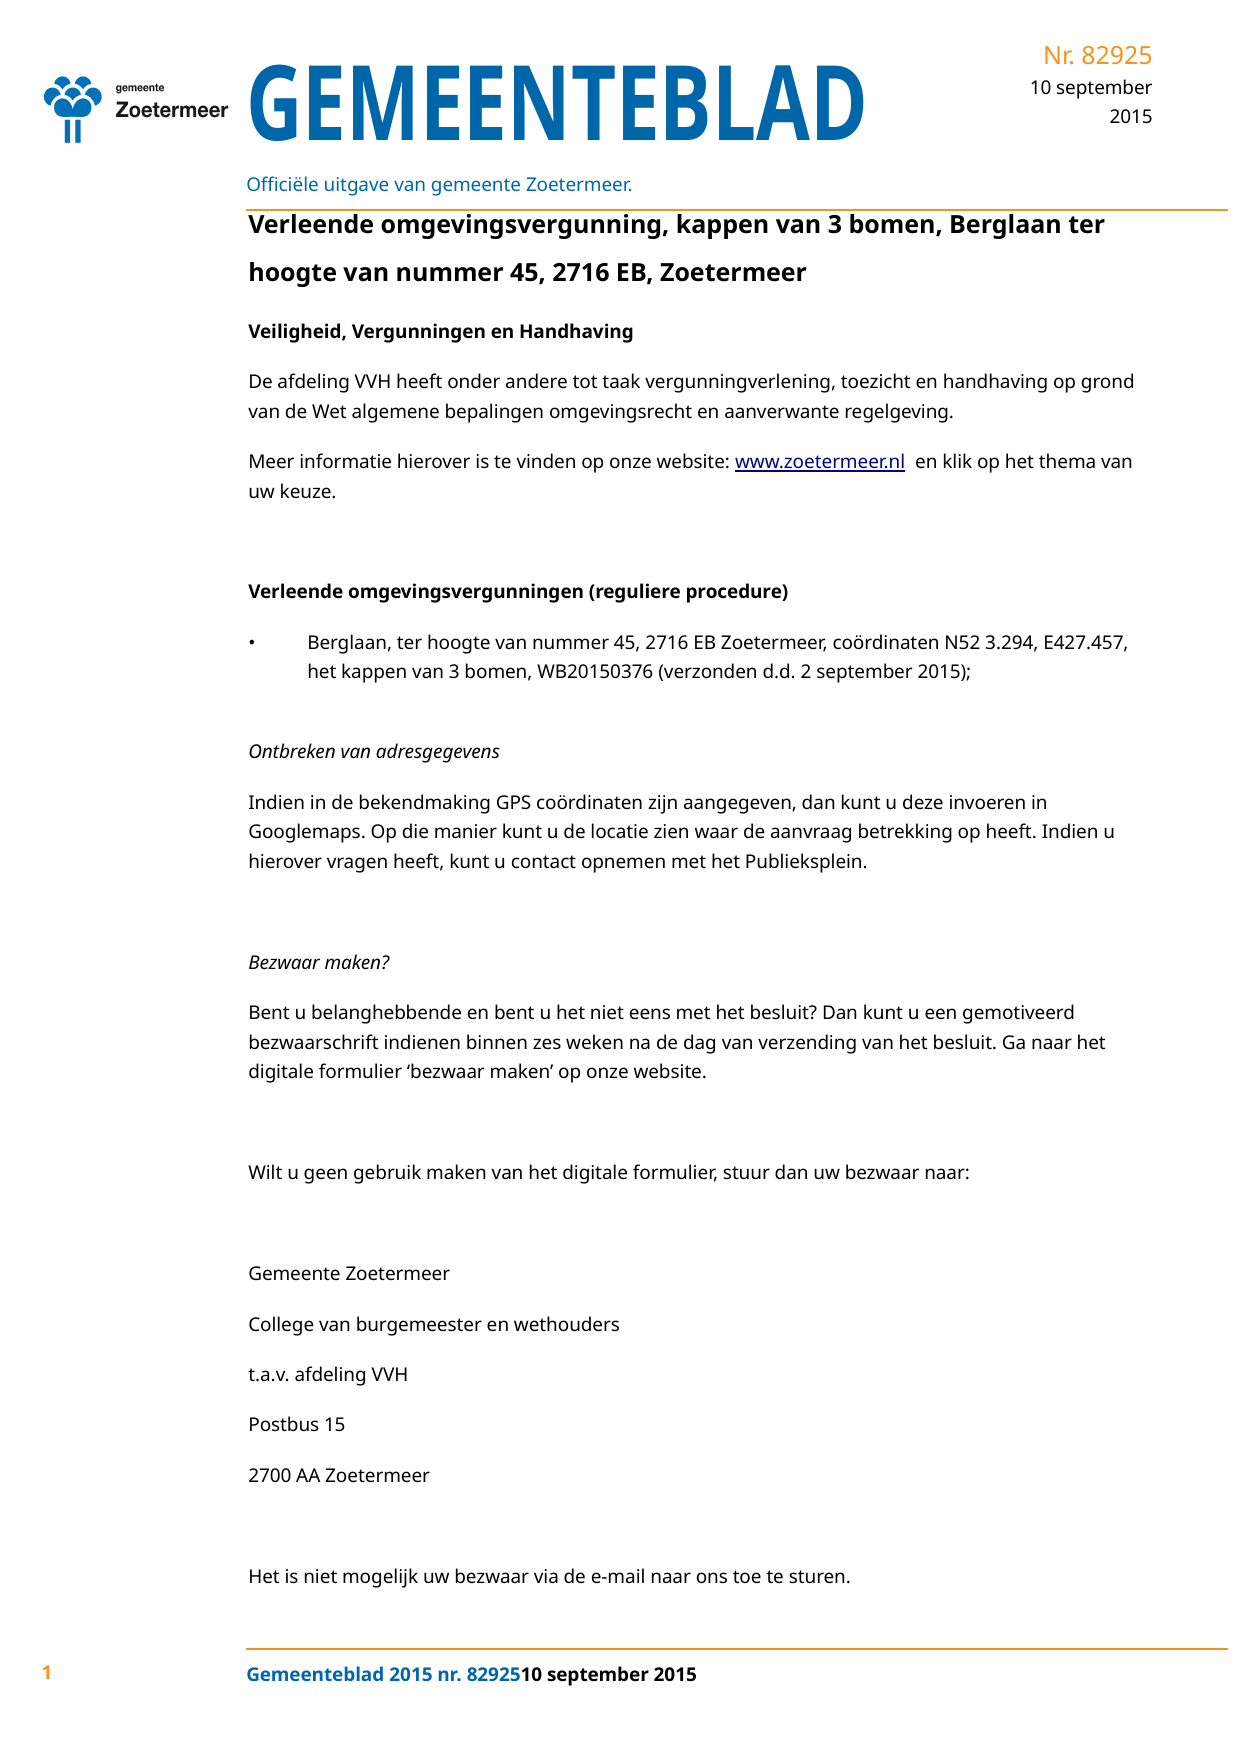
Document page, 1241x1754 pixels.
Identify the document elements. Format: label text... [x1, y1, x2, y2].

list Berglaan, ter hoogte van nummer 45, 2716 EB Zoetermeer, coördinaten N52 3.294, E427.457, het kappen van 3 bomen, WB20150376 (verzonden d.d. 2 september 2015); [248, 629, 1152, 684]
text Gemeente Zoetermeer [248, 1260, 1152, 1286]
text Bezwaar maken? [248, 949, 1152, 975]
picture [41, 47, 231, 172]
text Bent u belanghebbende en bent u het niet eens met het besluit? Dan kunt u een gemotiveerd bezwaarschrift indienen binnen zes weken na de dag van verzending van het besluit. Ga naar het digitale formulier ‘bezwaar maken’ op onze website. [248, 999, 1152, 1084]
text Verleende omgevingsvergunning, kappen van 3 bomen, Berglaan ter hoogte van nummer 45, 2716 EB, Zoetermeer [248, 211, 1152, 288]
text De afdeling VVH heeft onder andere tot taak vergunningverlening, toezicht en handhaving op grond van de Wet algemene bepalingen omgevingsrecht en aanverwante regelgeving. [248, 368, 1152, 424]
text College van burgemeester en wethouders [248, 1311, 1152, 1337]
text t.a.v. afdeling VVH [248, 1361, 1152, 1387]
text Veiligheid, Vergunningen en Handhaving [248, 318, 1152, 344]
text Postbus 15 [248, 1412, 1152, 1437]
text Wilt u geen gebruik maken van het digitale formulier, stuur dan uw bezwaar naar: [248, 1159, 1152, 1185]
text Het is niet mogelijk uw bezwaar via de e-mail naar ons toe te sturen. [248, 1563, 1152, 1589]
text Meer informatie hierover is te vinden op onze website: www.zoetermeer.nl en klik op het thema van uw keuze. [248, 448, 1152, 504]
text Indien in de bekendmaking GPS coördinaten zijn aangegeven, dan kunt u deze invoeren in Googlemaps. Op die manier kunt u de locatie zien waar de aanvraag betrekking op heeft. Indien u hierover vragen heeft, kunt u contact opnemen met het Publieksplein. [248, 789, 1152, 874]
text Verleende omgevingsvergunningen (reguliere procedure) [248, 579, 1152, 604]
text 2700 AA Zoetermeer [248, 1462, 1152, 1488]
text Ontbreken van adresgegevens [248, 739, 1152, 764]
